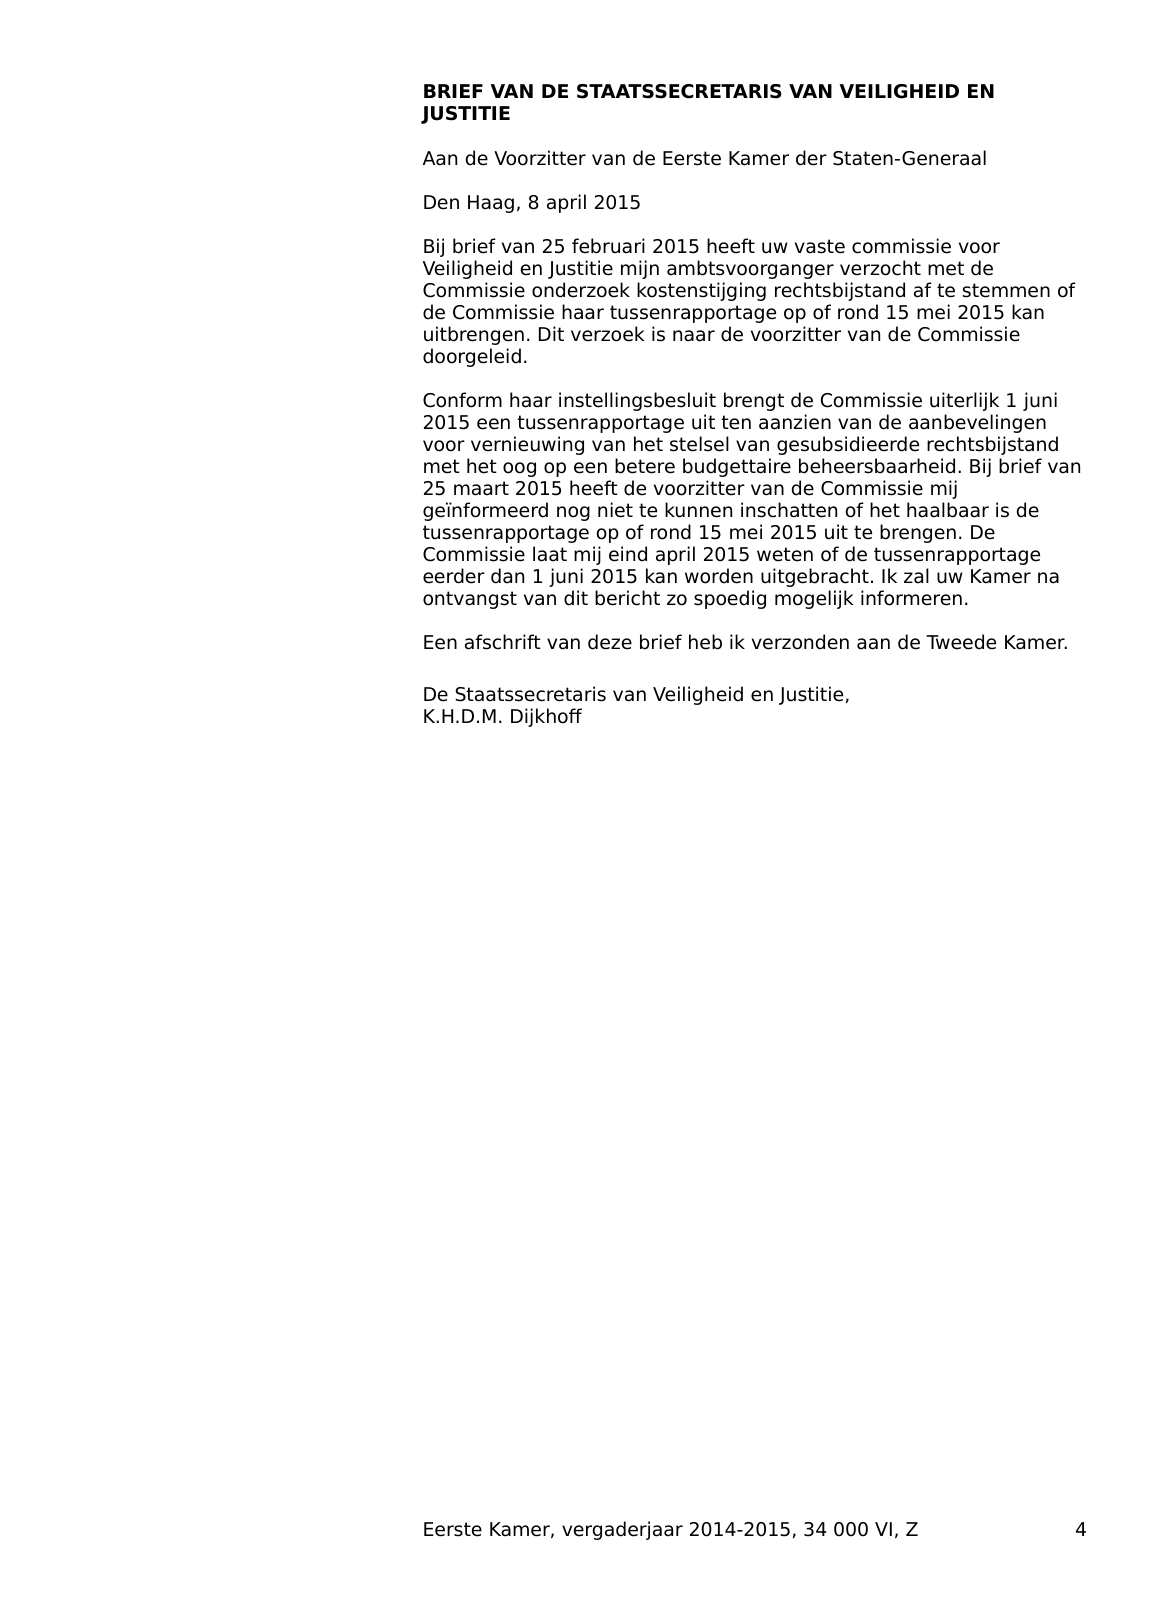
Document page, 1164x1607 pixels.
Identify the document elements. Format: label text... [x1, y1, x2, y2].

text De Staatssecretaris van Veiligheid en Justitie, K.H.D.M. Dijkhoff [422, 684, 1087, 728]
text Een afschrift van deze brief heb ik verzonden aan de Tweede Kamer. [422, 632, 1087, 654]
text Bij brief van 25 februari 2015 heeft uw vaste commissie voor Veiligheid en Justitie mijn ambtsvoorganger verzocht met de Commissie onderzoek kostenstijging rechtsbijstand af te stemmen of de Commissie haar tussenrapportage op of rond 15 mei 2015 kan uitbrengen. Dit verzoek is naar de voorzitter van de Commissie doorgeleid. [422, 236, 1087, 368]
text Conform haar instellingsbesluit brengt de Commissie uiterlijk 1 juni 2015 een tussenrapportage uit ten aanzien van de aanbevelingen voor vernieuwing van het stelsel van gesubsidieerde rechtsbijstand met het oog op een betere budgettaire beheersbaarheid. Bij brief van 25 maart 2015 heeft de voorzitter van de Commissie mij geïnformeerd nog niet te kunnen inschatten of het haalbaar is de tussenrapportage op of rond 15 mei 2015 uit te brengen. De Commissie laat mij eind april 2015 weten of de tussenrapportage eerder dan 1 juni 2015 kan worden uitgebracht. Ik zal uw Kamer na ontvangst van dit bericht zo spoedig mogelijk informeren. [422, 390, 1087, 609]
text Den Haag, 8 april 2015 [422, 192, 1087, 213]
text Aan de Voorzitter van de Eerste Kamer der Staten-Generaal [422, 147, 1087, 169]
subtitle BRIEF VAN DE STAATSSECRETARIS VAN VEILIGHEID EN JUSTITIE [422, 81, 1087, 125]
